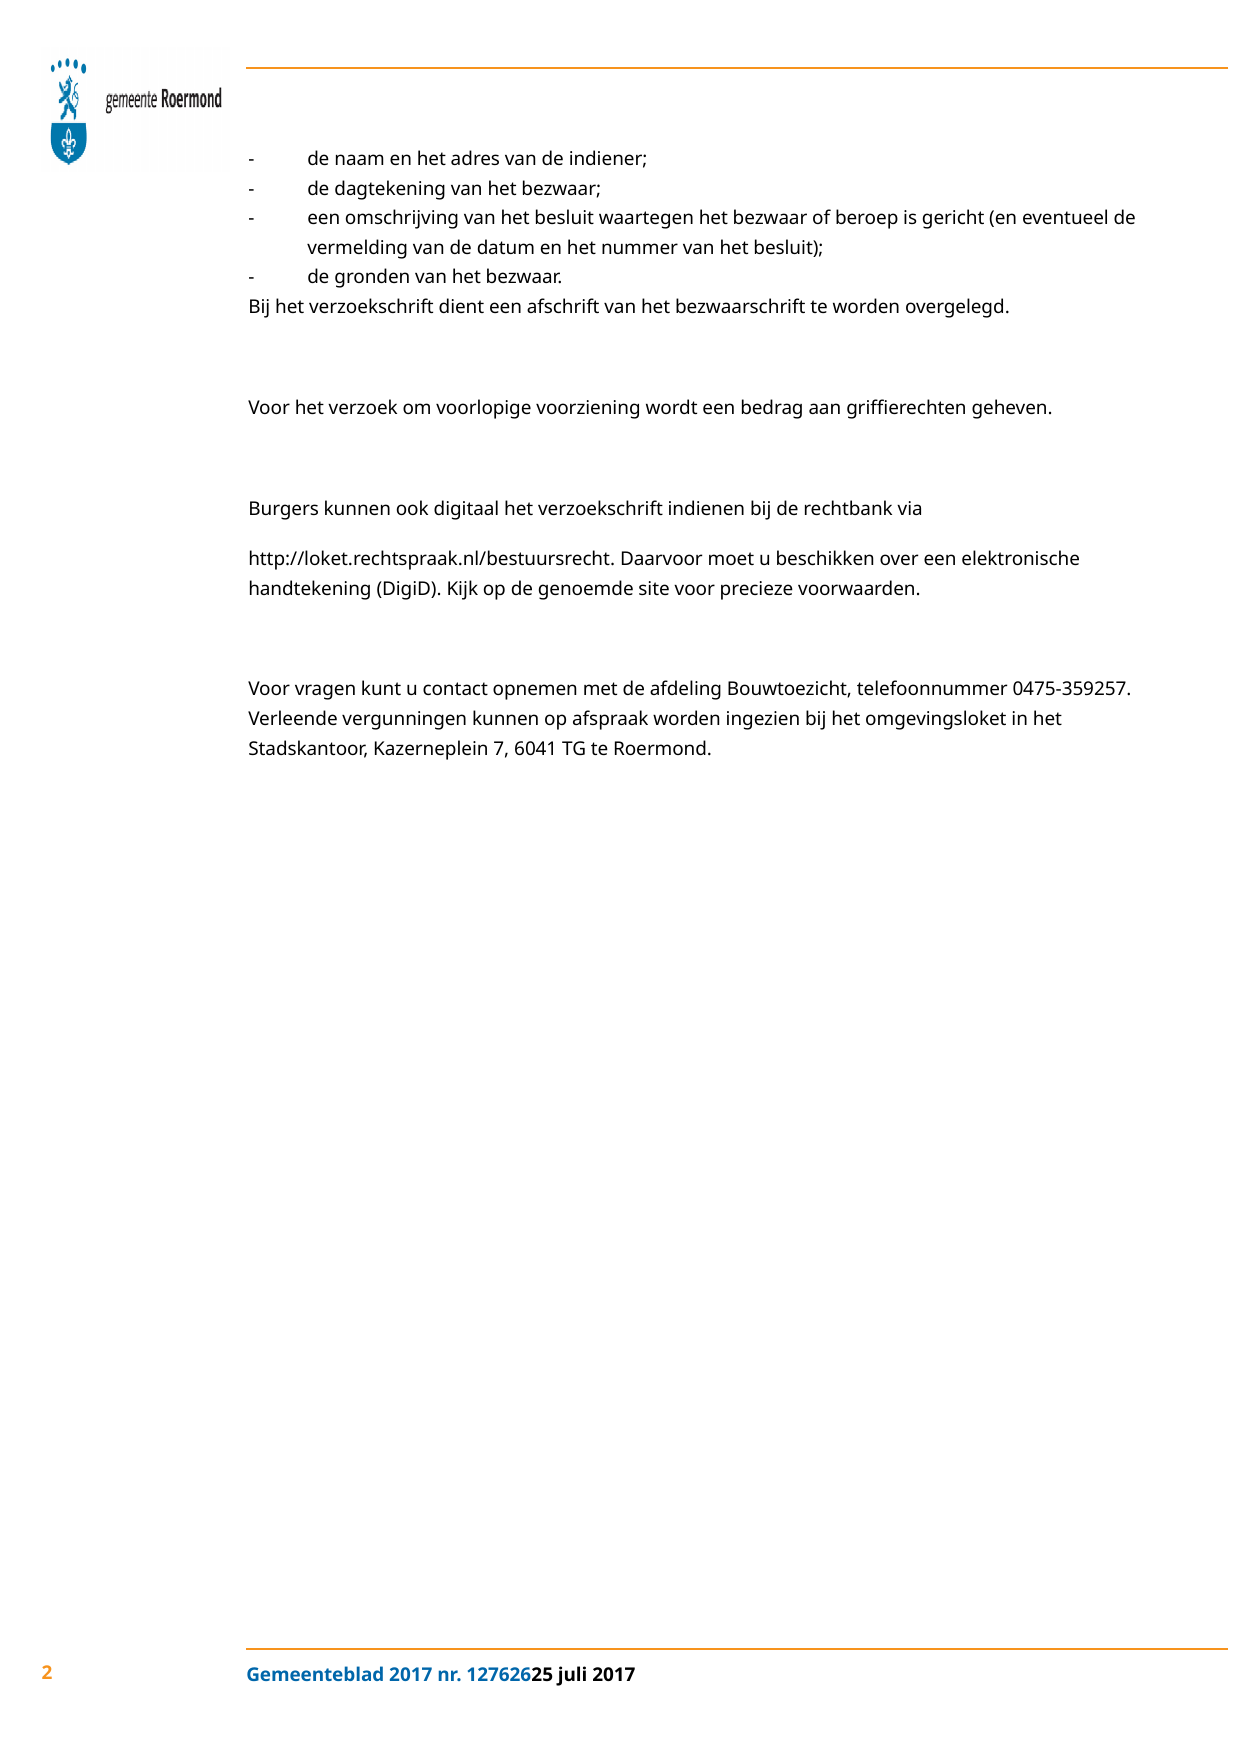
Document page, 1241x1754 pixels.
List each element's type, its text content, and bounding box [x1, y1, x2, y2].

text http://loket.rechtspraak.nl/bestuursrecht. Daarvoor moet u beschikken over een elektronische handtekening (DigiD). Kijk op de genoemde site voor precieze voorwaarden. [248, 545, 1152, 601]
list een omschrijving van het besluit waartegen het bezwaar of beroep is gericht (en eventueel de vermelding van de datum en het nummer van het besluit); [248, 204, 1152, 260]
text Bij het verzoekschrift dient een afschrift van het bezwaarschrift te worden overgelegd. [248, 293, 1152, 319]
text Burgers kunnen ook digitaal het verzoekschrift indienen bij de rechtbank via [248, 495, 1152, 521]
list de dagtekening van het bezwaar; [248, 175, 1152, 201]
picture [41, 47, 231, 172]
list de gronden van het bezwaar. [248, 263, 1152, 289]
list de naam en het adres van de indiener; [248, 145, 1152, 171]
text Voor vragen kunt u contact opnemen met de afdeling Bouwtoezicht, telefoonnummer 0475-359257. Verleende vergunningen kunnen op afspraak worden ingezien bij het omgevingsloket in het Stadskantoor, Kazerneplein 7, 6041 TG te Roermond. [248, 676, 1152, 761]
text Voor het verzoek om voorlopige voorziening wordt een bedrag aan griffierechten geheven. [248, 394, 1152, 420]
